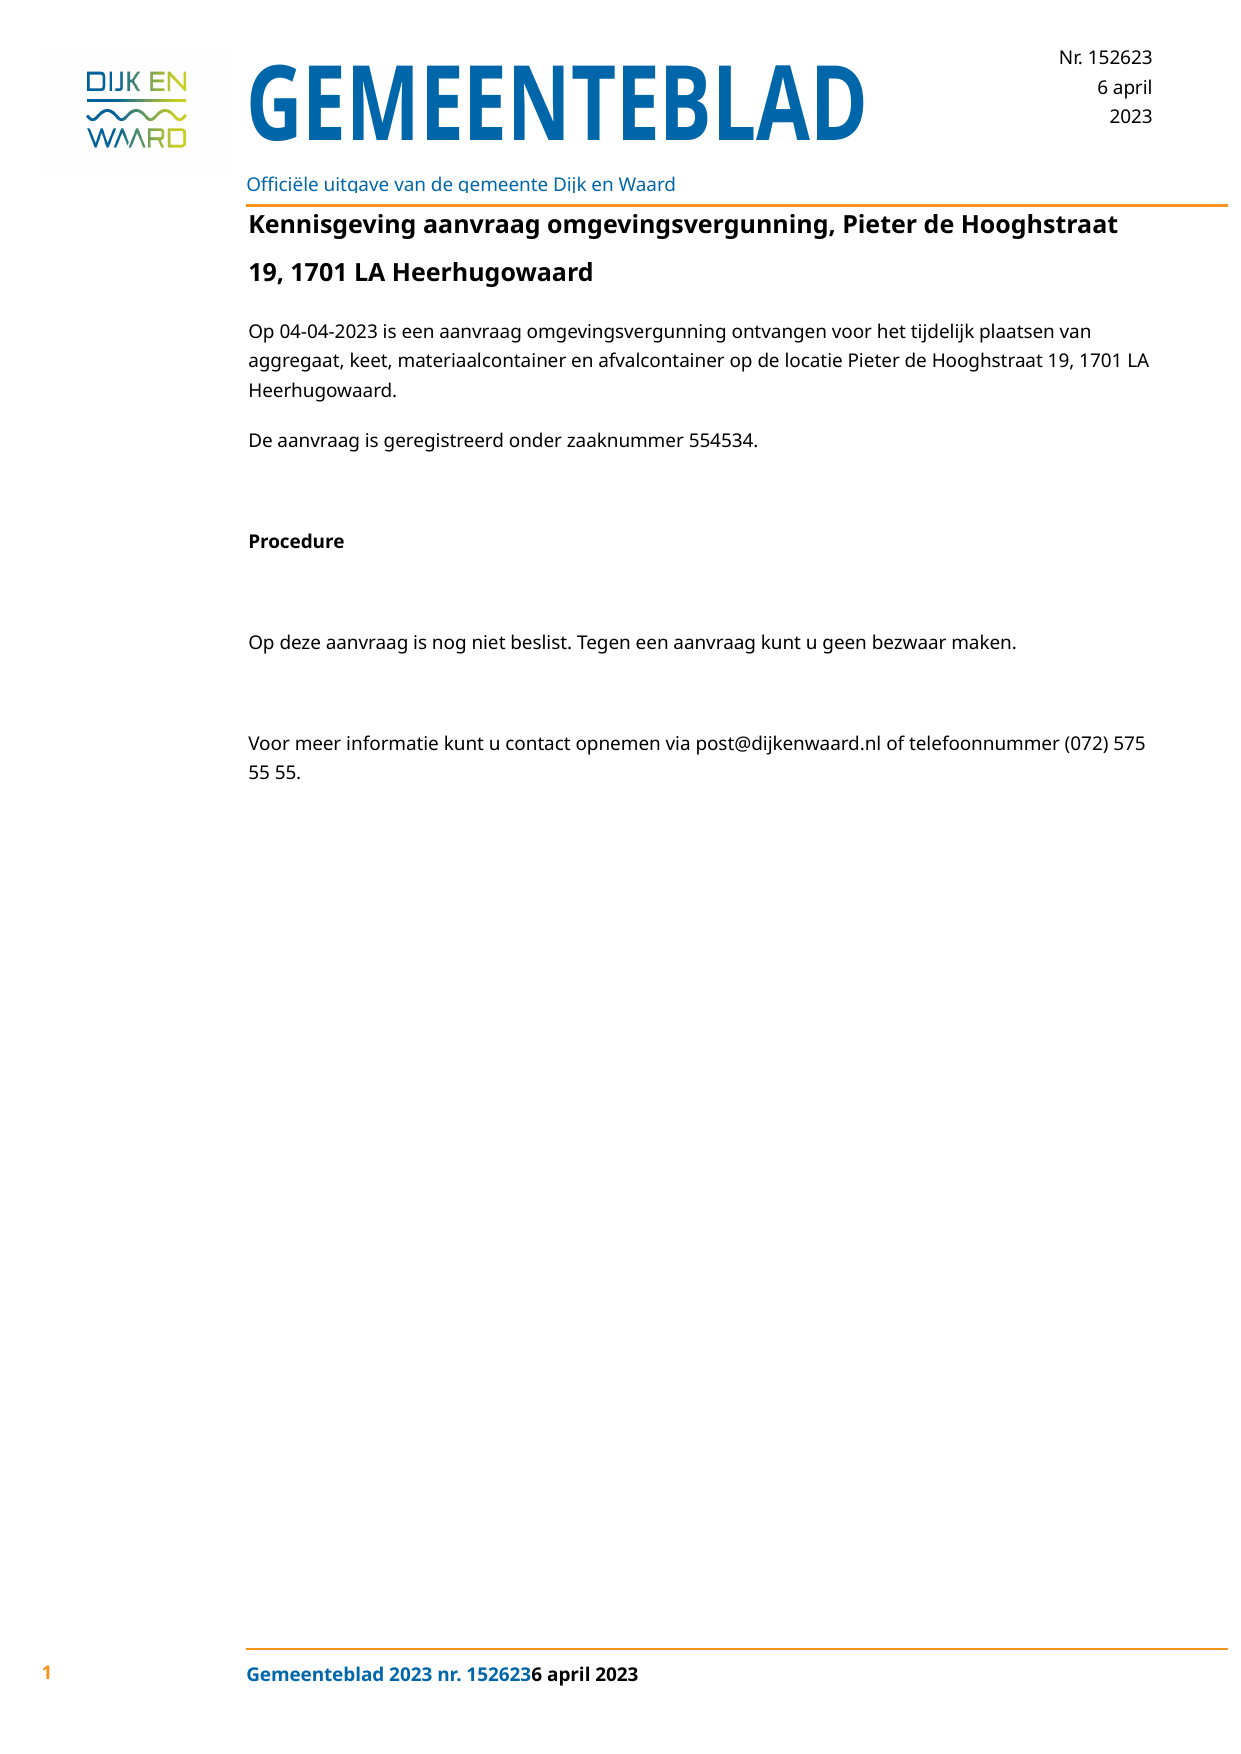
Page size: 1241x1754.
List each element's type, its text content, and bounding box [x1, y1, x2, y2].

picture [41, 47, 231, 172]
text Kennisgeving aanvraag omgevingsvergunning, Pieter de Hooghstraat 19, 1701 LA Heerhugowaard [248, 207, 1152, 288]
text Op 04-04-2023 is een aanvraag omgevingsvergunning ontvangen voor het tijdelijk plaatsen van aggregaat, keet, materiaalcontainer en afvalcontainer op de locatie Pieter de Hooghstraat 19, 1701 LA Heerhugowaard. [248, 318, 1152, 403]
text De aanvraag is geregistreerd onder zaaknummer 554534. [248, 427, 1152, 453]
text Voor meer informatie kunt u contact opnemen via post@dijkenwaard.nl of telefoonnummer (072) 575 55 55. [248, 730, 1152, 785]
text Op deze aanvraag is nog niet beslist. Tegen een aanvraag kunt u geen bezwaar maken. [248, 629, 1152, 655]
text Procedure [248, 528, 1152, 554]
